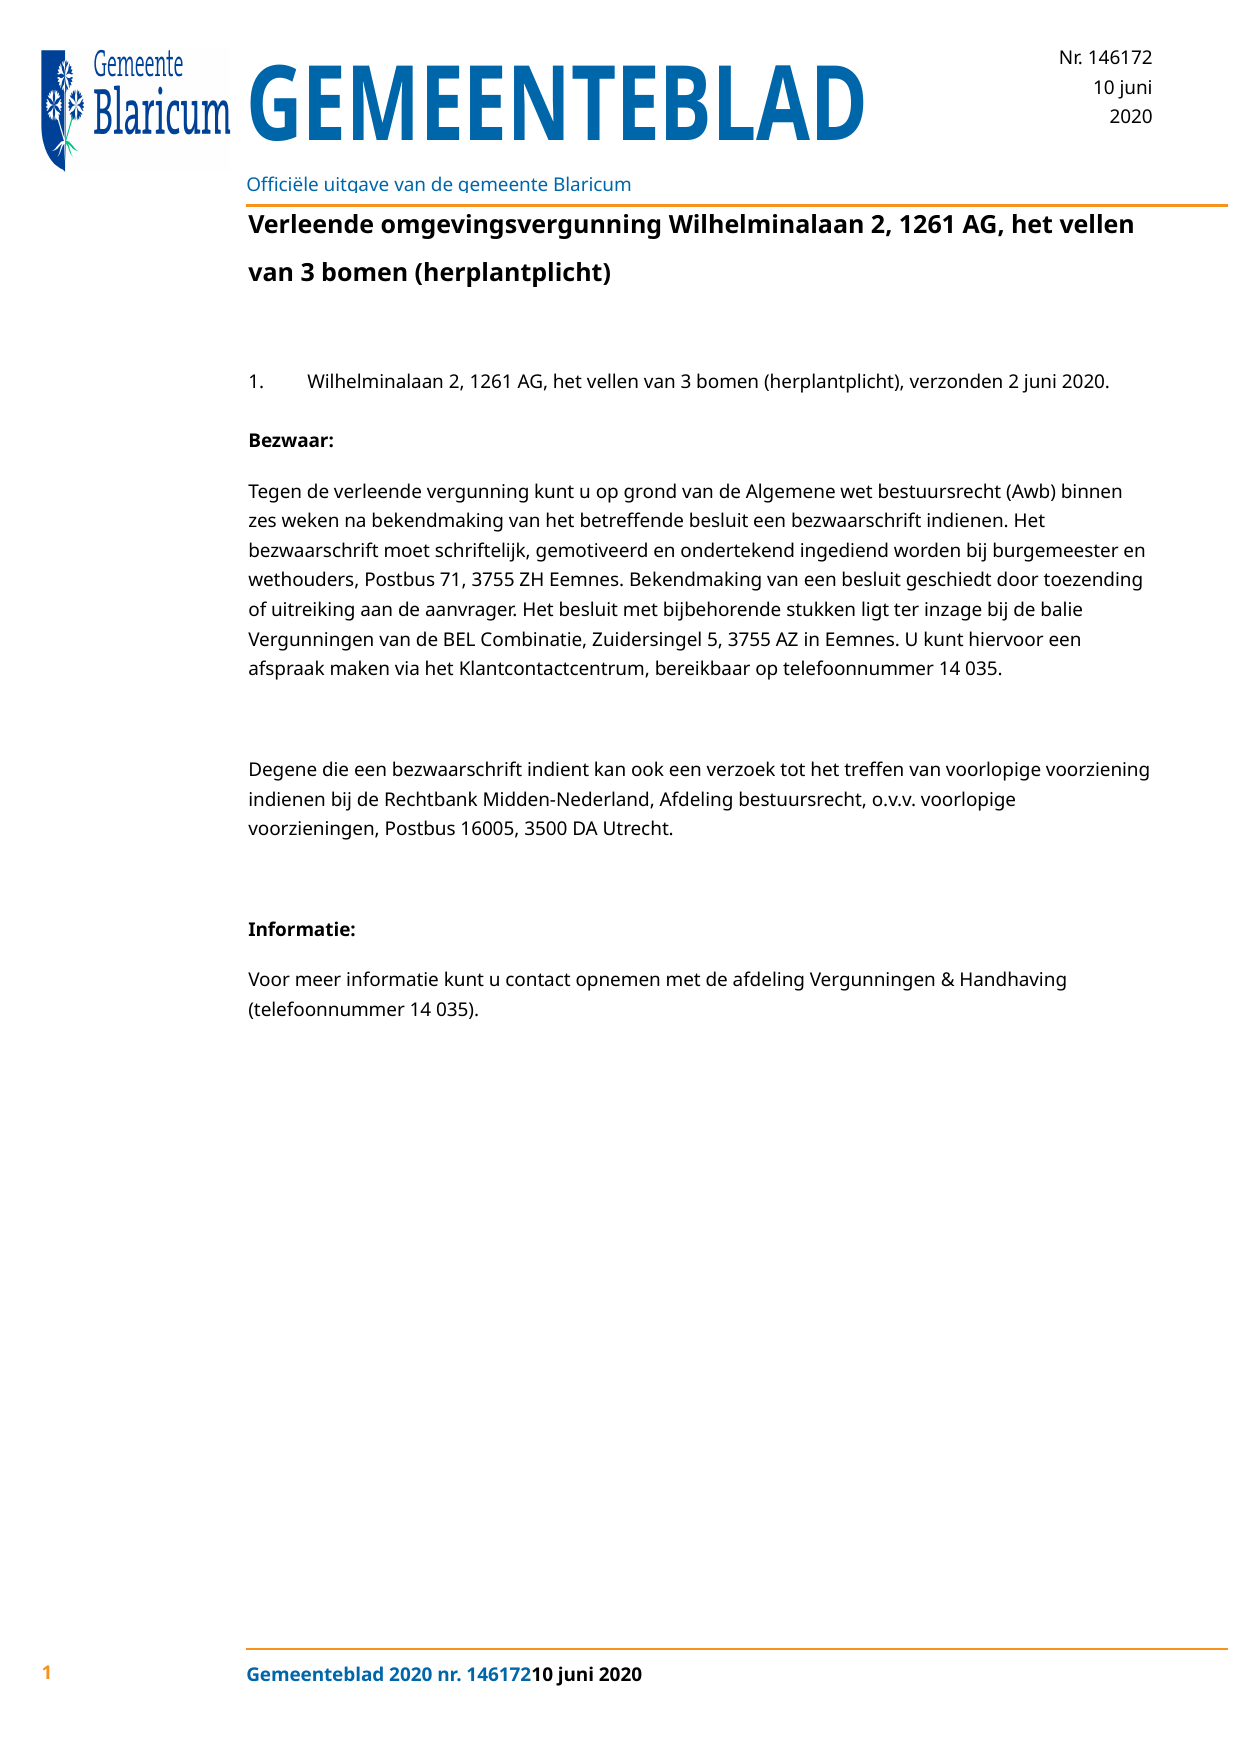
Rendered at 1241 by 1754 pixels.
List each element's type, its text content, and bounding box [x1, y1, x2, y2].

list Wilhelminalaan 2, 1261 AG, het vellen van 3 bomen (herplantplicht), verzonden 2 juni 2020. [248, 368, 1152, 394]
text Verleende omgevingsvergunning Wilhelminalaan 2, 1261 AG, het vellen van 3 bomen (herplantplicht) [248, 207, 1152, 288]
text Tegen de verleende vergunning kunt u op grond van de Algemene wet bestuursrecht (Awb) binnen zes weken na bekendmaking van het betreffende besluit een bezwaarschrift indienen. Het bezwaarschrift moet schriftelijk, gemotiveerd en ondertekend ingediend worden bij burgemeester en wethouders, Postbus 71, 3755 ZH Eemnes. Bekendmaking van een besluit geschiedt door toezending of uitreiking aan de aanvrager. Het besluit met bijbehorende stukken ligt ter inzage bij de balie Vergunningen van de BEL Combinatie, Zuidersingel 5, 3755 AZ in Eemnes. U kunt hiervoor een afspraak maken via het Klantcontactcentrum, bereikbaar op telefoonnummer 14 035. [248, 478, 1152, 681]
text Bezwaar: [248, 427, 1152, 453]
picture [41, 47, 231, 172]
text Voor meer informatie kunt u contact opnemen met de afdeling Vergunningen & Handhaving (telefoonnummer 14 035). [248, 967, 1152, 1022]
text Degene die een bezwaarschrift indient kan ook een verzoek tot het treffen van voorlopige voorziening indienen bij de Rechtbank Midden-Nederland, Afdeling bestuursrecht, o.v.v. voorlopige voorzieningen, Postbus 16005, 3500 DA Utrecht. [248, 756, 1152, 841]
text Informatie: [248, 916, 1152, 942]
